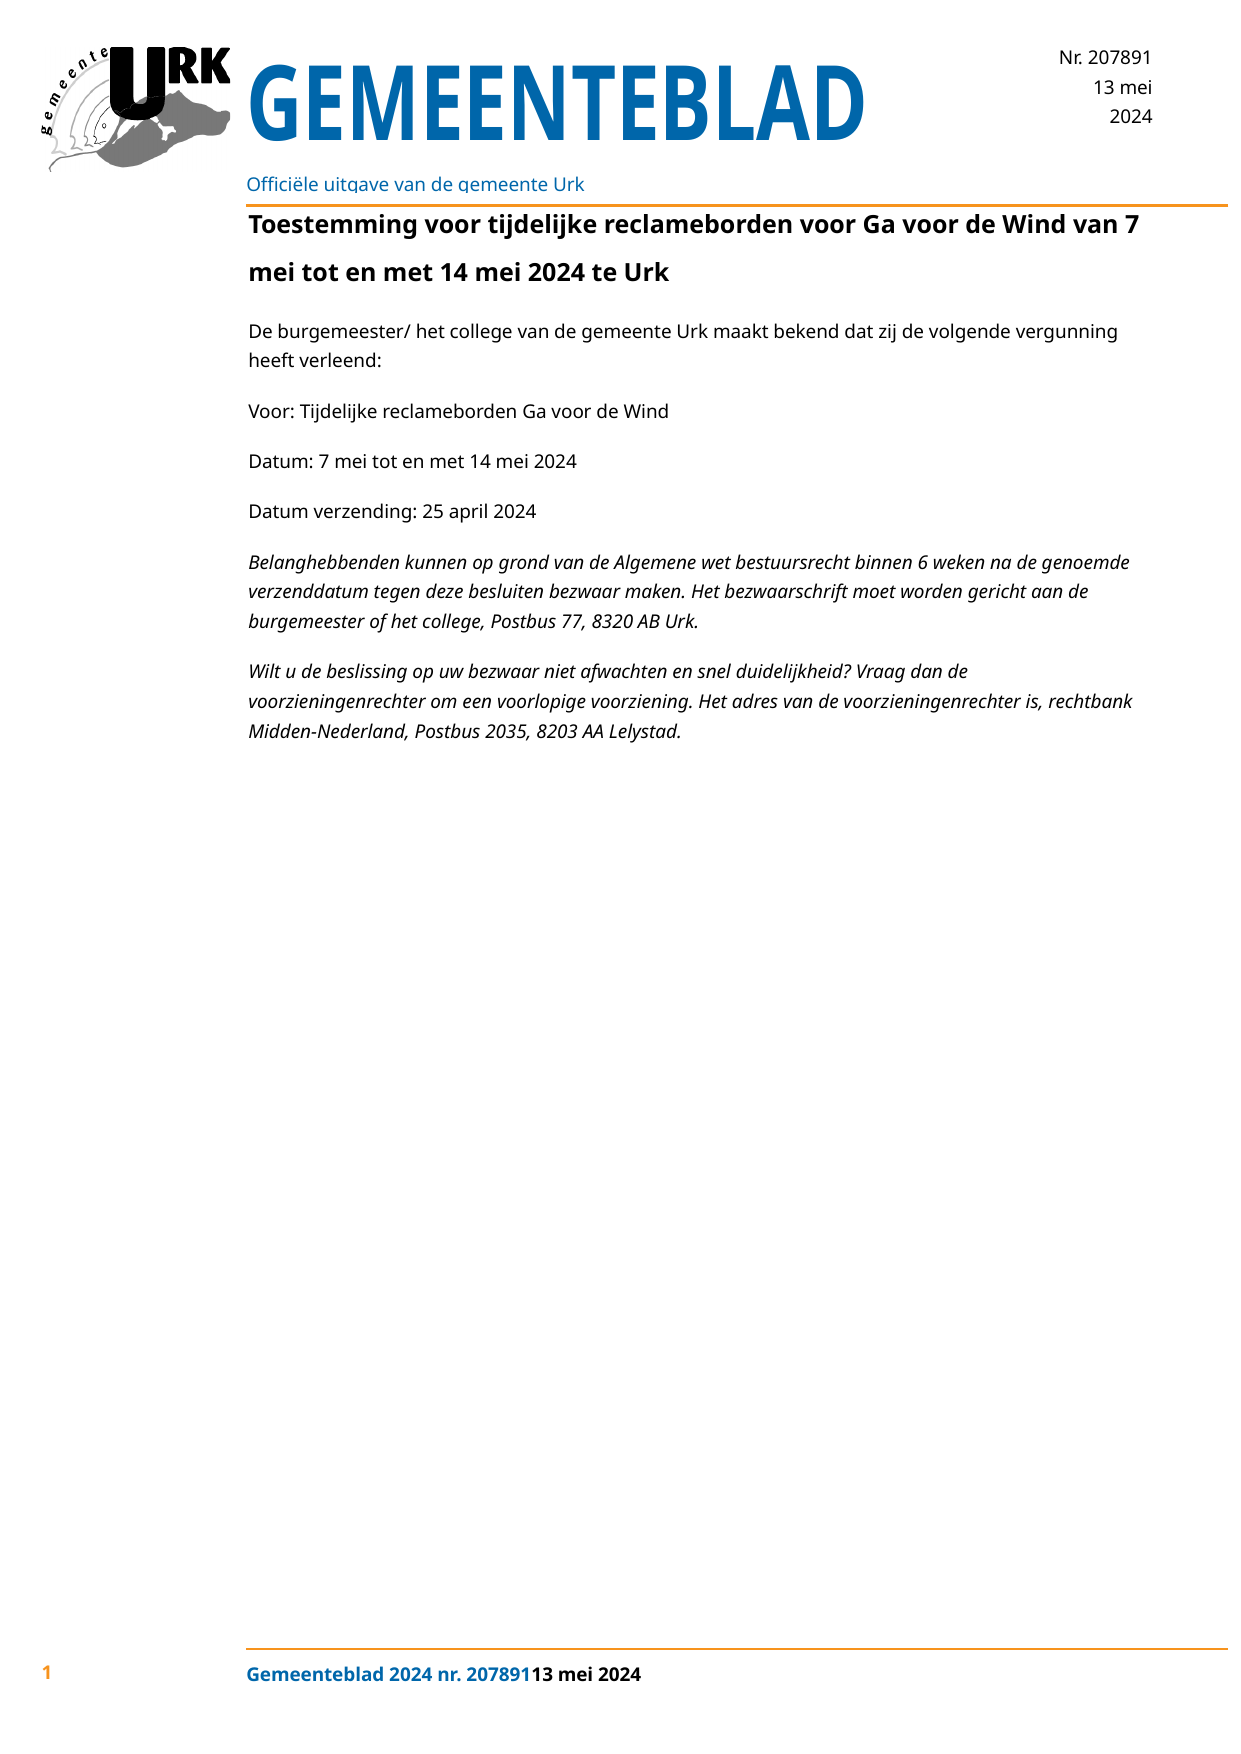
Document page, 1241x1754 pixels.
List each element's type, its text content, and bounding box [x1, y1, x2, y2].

text Wilt u de beslissing op uw bezwaar niet afwachten en snel duidelijkheid? Vraag dan de voorzieningenrechter om een voorlopige voorziening. Het adres van de voorzieningenrechter is, rechtbank Midden-Nederland, Postbus 2035, 8203 AA Lelystad. [248, 659, 1152, 744]
text Datum: 7 mei tot en met 14 mei 2024 [248, 448, 1152, 474]
text De burgemeester/ het college van de gemeente Urk maakt bekend dat zij de volgende vergunning heeft verleend: [248, 318, 1152, 373]
text Datum verzending: 25 april 2024 [248, 499, 1152, 524]
text Belanghebbenden kunnen op grond van de Algemene wet bestuursrecht binnen 6 weken na de genoemde verzenddatum tegen deze besluiten bezwaar maken. Het bezwaarschrift moet worden gericht aan de burgemeester of het college, Postbus 77, 8320 AB Urk. [248, 549, 1152, 634]
picture [41, 47, 231, 172]
text Voor: Tijdelijke reclameborden Ga voor de Wind [248, 398, 1152, 424]
text Toestemming voor tijdelijke reclameborden voor Ga voor de Wind van 7 mei tot en met 14 mei 2024 te Urk [248, 207, 1152, 288]
